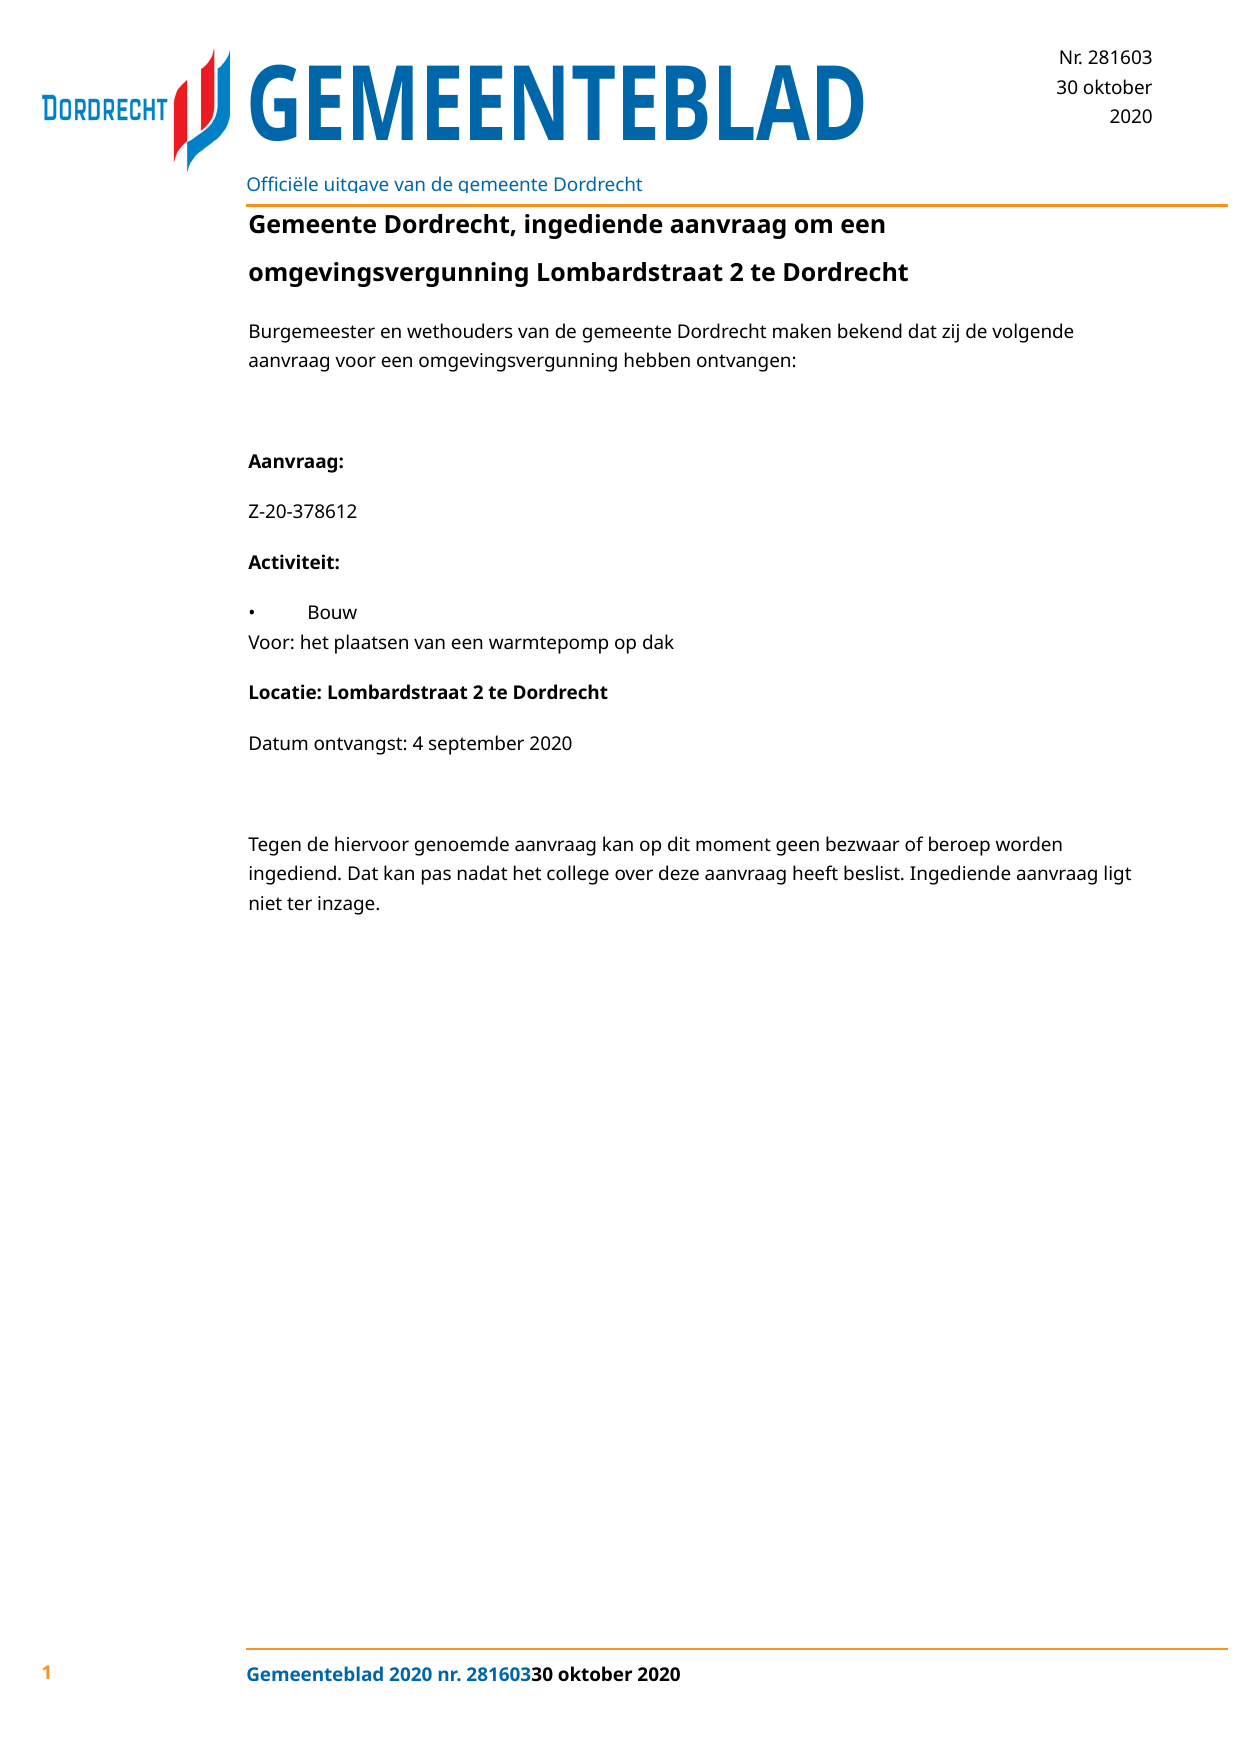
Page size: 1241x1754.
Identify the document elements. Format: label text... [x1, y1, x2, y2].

text Gemeente Dordrecht, ingediende aanvraag om een omgevingsvergunning Lombardstraat 2 te Dordrecht [248, 207, 1152, 288]
text Z-20-378612 [248, 499, 1152, 524]
picture [41, 47, 231, 172]
text Aanvraag: [248, 448, 1152, 474]
text Datum ontvangst: 4 september 2020 [248, 730, 1152, 756]
text Locatie: Lombardstraat 2 te Dordrecht [248, 679, 1152, 705]
list Bouw [248, 599, 1152, 625]
text Activiteit: [248, 549, 1152, 575]
text Burgemeester en wethouders van de gemeente Dordrecht maken bekend dat zij de volgende aanvraag voor een omgevingsvergunning hebben ontvangen: [248, 318, 1152, 373]
text Tegen de hiervoor genoemde aanvraag kan op dit moment geen bezwaar of beroep worden ingediend. Dat kan pas nadat het college over deze aanvraag heeft beslist. Ingediende aanvraag ligt niet ter inzage. [248, 831, 1152, 916]
text Voor: het plaatsen van een warmtepomp op dak [248, 629, 1152, 655]
